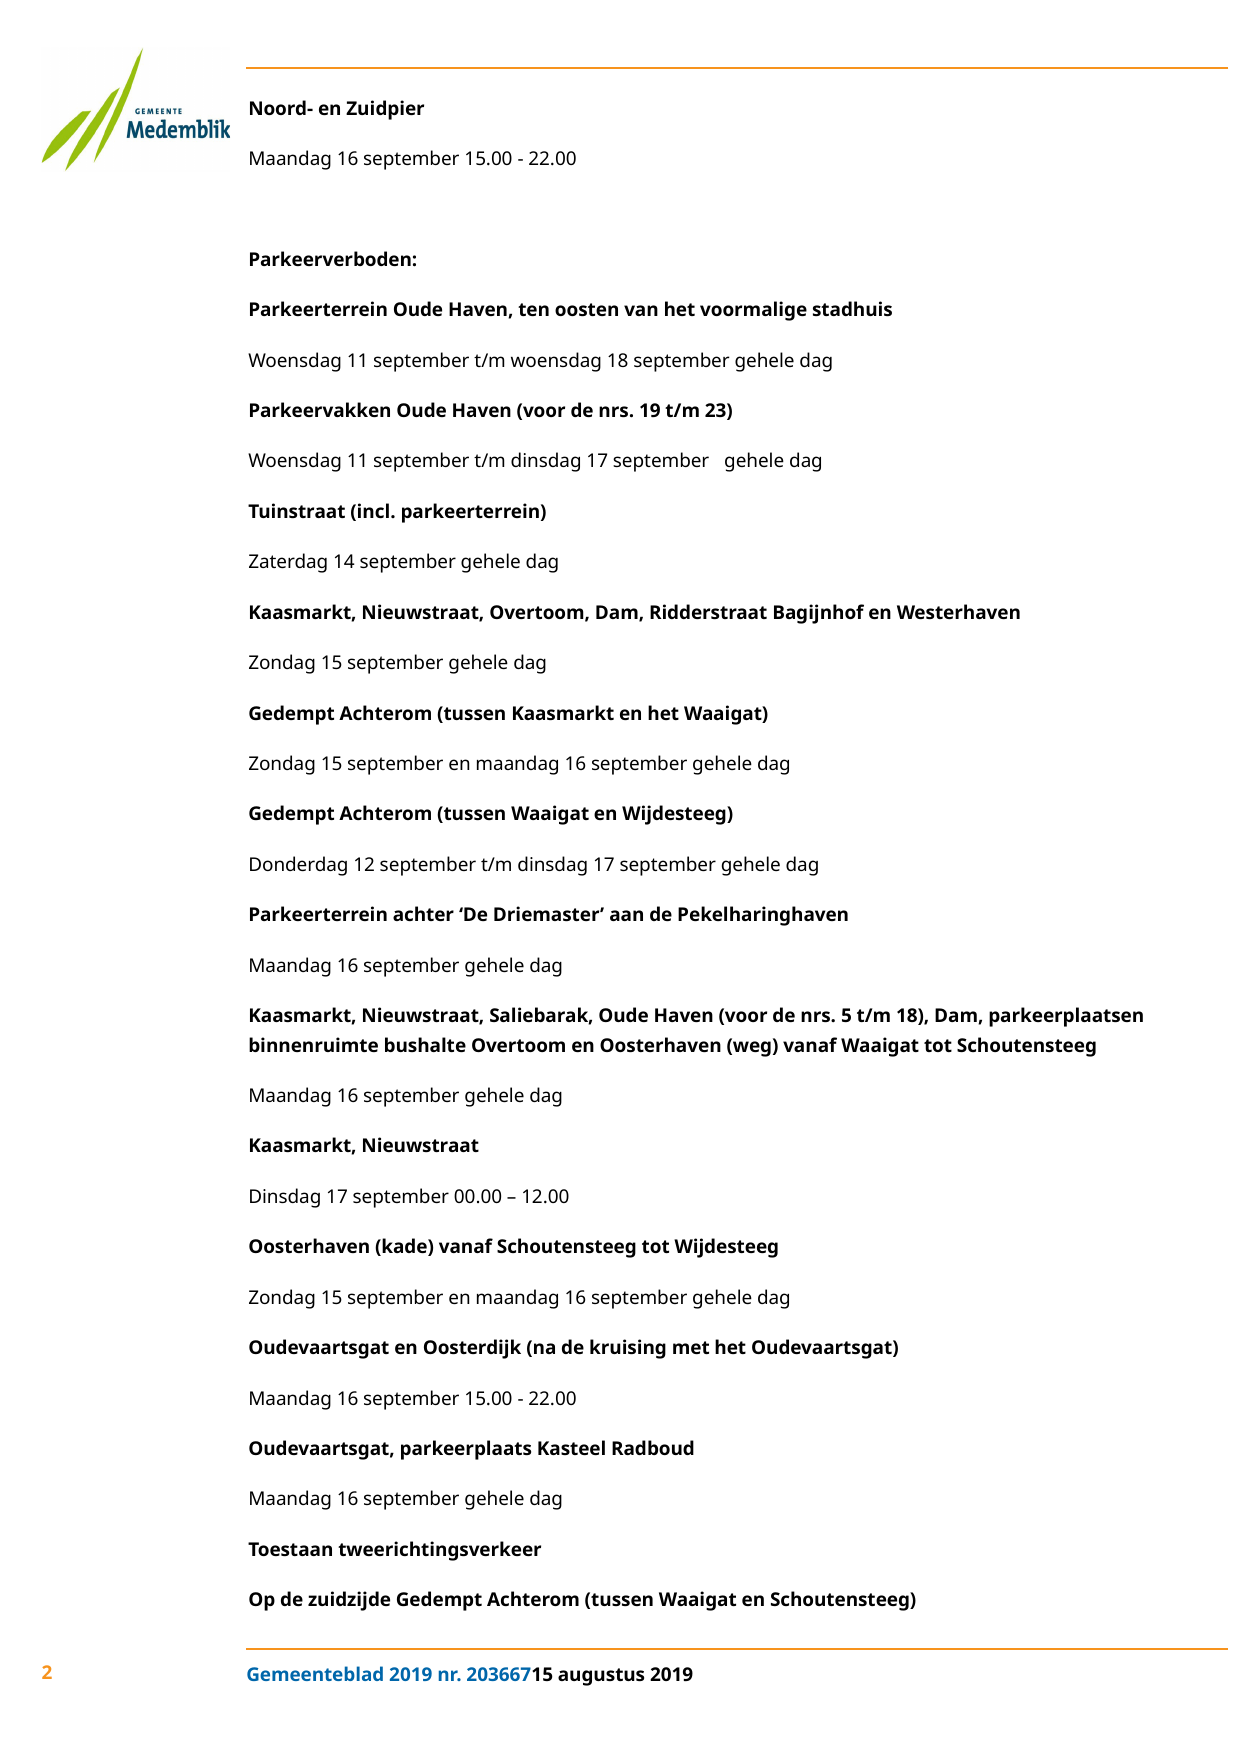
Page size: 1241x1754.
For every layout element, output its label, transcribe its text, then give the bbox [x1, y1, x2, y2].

text Maandag 16 september gehele dag [248, 1486, 1152, 1511]
text Dinsdag 17 september 00.00 – 12.00 [248, 1183, 1152, 1209]
text Parkeerterrein achter ‘De Driemaster’ aan de Pekelharinghaven [248, 901, 1152, 927]
text Tuinstraat (incl. parkeerterrein) [248, 498, 1152, 524]
text Woensdag 11 september t/m woensdag 18 september gehele dag [248, 347, 1152, 373]
text Parkeerterrein Oude Haven, ten oosten van het voormalige stadhuis [248, 296, 1152, 322]
text Maandag 16 september 15.00 - 22.00 [248, 1385, 1152, 1411]
text Oudevaartsgat, parkeerplaats Kasteel Radboud [248, 1435, 1152, 1461]
text Woensdag 11 september t/m dinsdag 17 september gehele dag [248, 448, 1152, 473]
text Zondag 15 september gehele dag [248, 649, 1152, 675]
text Zaterdag 14 september gehele dag [248, 548, 1152, 574]
text Donderdag 12 september t/m dinsdag 17 september gehele dag [248, 851, 1152, 877]
picture [41, 47, 231, 172]
text Kaasmarkt, Nieuwstraat, Saliebarak, Oude Haven (voor de nrs. 5 t/m 18), Dam, parkeerplaatsen binnenruimte bushalte Overtoom en Oosterhaven (weg) vanaf Waaigat tot Schoutensteeg [248, 1002, 1152, 1058]
text Kaasmarkt, Nieuwstraat [248, 1133, 1152, 1158]
text Parkeervakken Oude Haven (voor de nrs. 19 t/m 23) [248, 397, 1152, 423]
text Maandag 16 september gehele dag [248, 1082, 1152, 1108]
text Zondag 15 september en maandag 16 september gehele dag [248, 1284, 1152, 1310]
text Noord- en Zuidpier [248, 95, 1152, 121]
text Oudevaartsgat en Oosterdijk (na de kruising met het Oudevaartsgat) [248, 1334, 1152, 1360]
text Toestaan tweerichtingsverkeer [248, 1536, 1152, 1562]
text Kaasmarkt, Nieuwstraat, Overtoom, Dam, Ridderstraat Bagijnhof en Westerhaven [248, 599, 1152, 625]
text Zondag 15 september en maandag 16 september gehele dag [248, 750, 1152, 776]
text Parkeerverboden: [248, 246, 1152, 272]
text Gedempt Achterom (tussen Kaasmarkt en het Waaigat) [248, 700, 1152, 726]
text Maandag 16 september gehele dag [248, 952, 1152, 978]
text Gedempt Achterom (tussen Waaigat en Wijdesteeg) [248, 801, 1152, 826]
text Op de zuidzijde Gedempt Achterom (tussen Waaigat en Schoutensteeg) [248, 1586, 1152, 1612]
text Maandag 16 september 15.00 - 22.00 [248, 145, 1152, 171]
text Oosterhaven (kade) vanaf Schoutensteeg tot Wijdesteeg [248, 1233, 1152, 1259]
